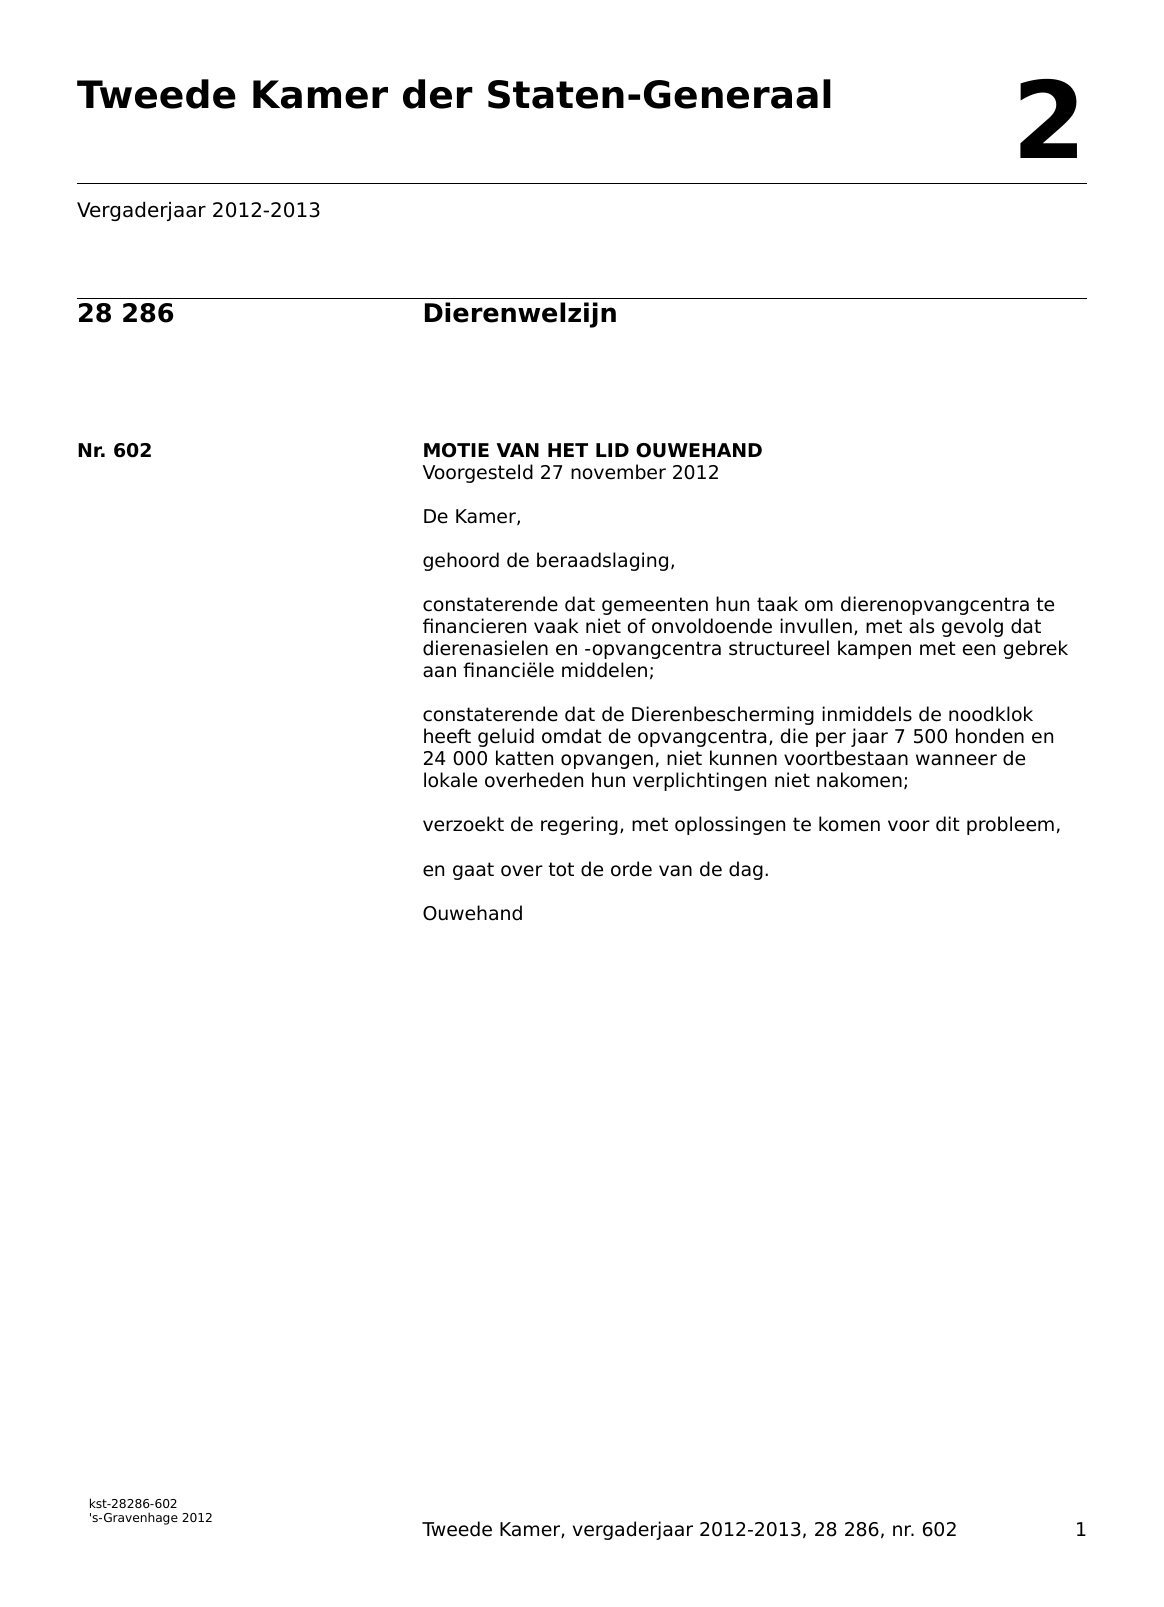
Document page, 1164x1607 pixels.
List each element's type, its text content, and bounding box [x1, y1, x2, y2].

text 's-Gravenhage 2012 [88, 1511, 323, 1525]
text verzoekt de regering, met oplossingen te komen voor dit probleem, [422, 814, 1087, 836]
subtitle Nr. 602 MOTIE VAN HET LID OUWEHAND [77, 440, 1087, 462]
subtitle 28 286 Dierenwelzijn [77, 299, 1087, 329]
text gehoord de beraadslaging, [422, 550, 1087, 572]
table_header Tweede Kamer der Staten-Generaal [77, 59, 886, 183]
text kst-28286-602 [88, 1497, 323, 1511]
table_header 2 [886, 59, 1087, 183]
text Voorgesteld 27 november 2012 [422, 462, 1087, 484]
text constaterende dat de Dierenbescherming inmiddels de noodklok heeft geluid omdat de opvangcentra, die per jaar 7 500 honden en 24 000 katten opvangen, niet kunnen voortbestaan wanneer de lokale overheden hun verplichtingen niet nakomen; [422, 704, 1087, 792]
text De Kamer, [422, 506, 1087, 528]
text constaterende dat gemeenten hun taak om dierenopvangcentra te financieren vaak niet of onvoldoende invullen, met als gevolg dat dierenasielen en -opvangcentra structureel kampen met een gebrek aan financiële middelen; [422, 594, 1087, 682]
table_cell Vergaderjaar 2012-2013 [77, 184, 1087, 298]
text en gaat over tot de orde van de dag. [422, 858, 1087, 881]
text Ouwehand [422, 903, 1087, 925]
